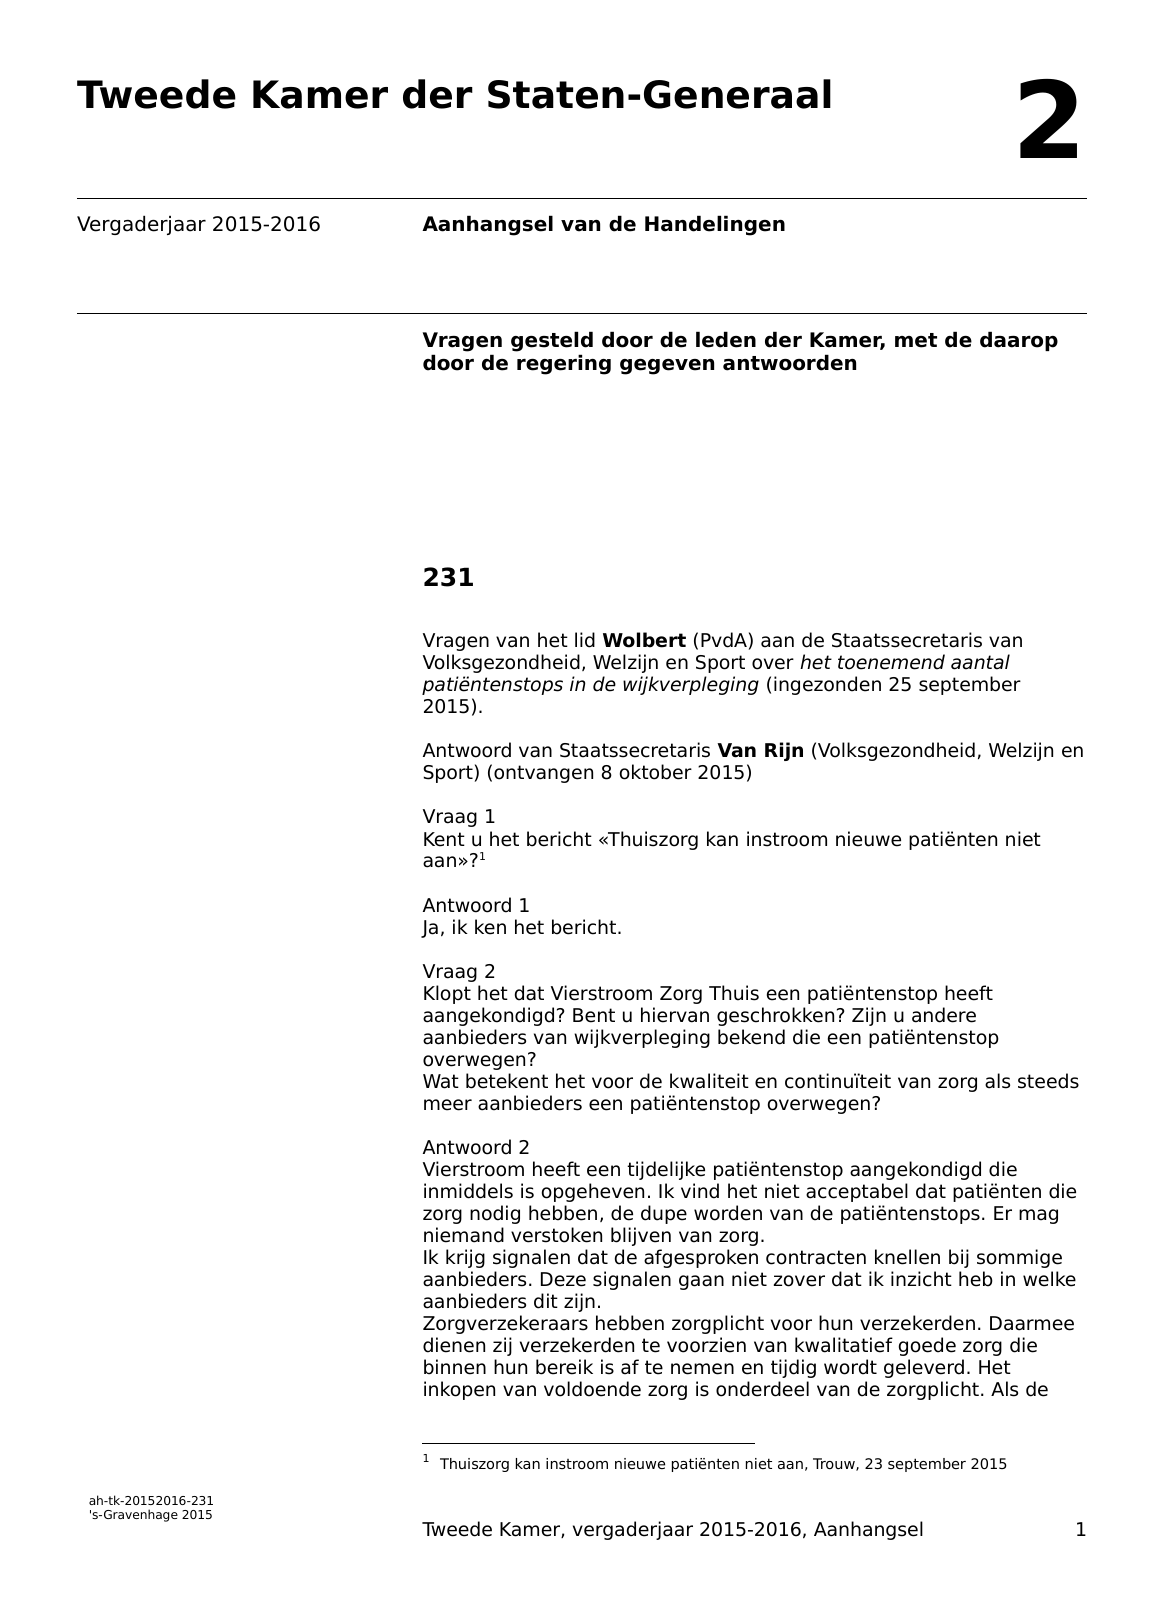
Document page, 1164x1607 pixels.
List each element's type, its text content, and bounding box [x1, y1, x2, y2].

text Ja, ik ken het bericht. [422, 917, 1087, 938]
text Thuiszorg kan instroom nieuwe patiënten niet aan, Trouw, 23 september 2015 [422, 1452, 1087, 1474]
text 's-Gravenhage 2015 [88, 1508, 323, 1522]
table_cell Aanhangsel van de Handelingen [422, 199, 1087, 313]
text Wat betekent het voor de kwaliteit en continuïteit van zorg als steeds meer aanbieders een patiëntenstop overwegen? [422, 1071, 1087, 1114]
text Antwoord 2 [422, 1137, 1087, 1159]
table_header Tweede Kamer der Staten-Generaal [77, 59, 886, 198]
table_cell [77, 314, 422, 375]
text Vraag 1 [422, 806, 1087, 828]
text Vierstroom heeft een tijdelijke patiëntenstop aangekondigd die inmiddels is opgeheven. Ik vind het niet acceptabel dat patiënten die zorg nodig hebben, de dupe worden van de patiëntenstops. Er mag niemand verstoken blijven van zorg. [422, 1159, 1087, 1247]
text Kent u het bericht «Thuiszorg kan instroom nieuwe patiënten niet aan»? [422, 828, 1087, 872]
text 231 [422, 563, 1087, 592]
text Antwoord van Staatssecretaris Van Rijn (Volksgezondheid, Welzijn en Sport) (ontvangen 8 oktober 2015) [422, 740, 1087, 784]
table_cell Vragen gesteld door de leden der Kamer, met de daarop door de regering gegeven antwoorden [422, 314, 1087, 375]
table_header 2 [886, 59, 1087, 198]
text Ik krijg signalen dat de afgesproken contracten knellen bij sommige aanbieders. Deze signalen gaan niet zover dat ik inzicht heb in welke aanbieders dit zijn. [422, 1247, 1087, 1313]
text Klopt het dat Vierstroom Zorg Thuis een patiëntenstop heeft aangekondigd? Bent u hiervan geschrokken? Zijn u andere aanbieders van wijkverpleging bekend die een patiëntenstop overwegen? [422, 983, 1087, 1071]
text ah-tk-20152016-231 [88, 1494, 323, 1508]
text Vragen van het lid Wolbert (PvdA) aan de Staatssecretaris van Volksgezondheid, Welzijn en Sport over het toenemend aantal patiëntenstops in de wijkverpleging (ingezonden 25 september 2015). [422, 630, 1087, 718]
text Vraag 2 [422, 961, 1087, 983]
table_cell Vergaderjaar 2015-2016 [77, 199, 422, 313]
text Zorgverzekeraars hebben zorgplicht voor hun verzekerden. Daarmee dienen zij verzekerden te voorzien van kwalitatief goede zorg die binnen hun bereik is af te nemen en tijdig wordt geleverd. Het inkopen van voldoende zorg is onderdeel van de zorgplicht. Als de [422, 1313, 1087, 1401]
text Antwoord 1 [422, 894, 1087, 917]
